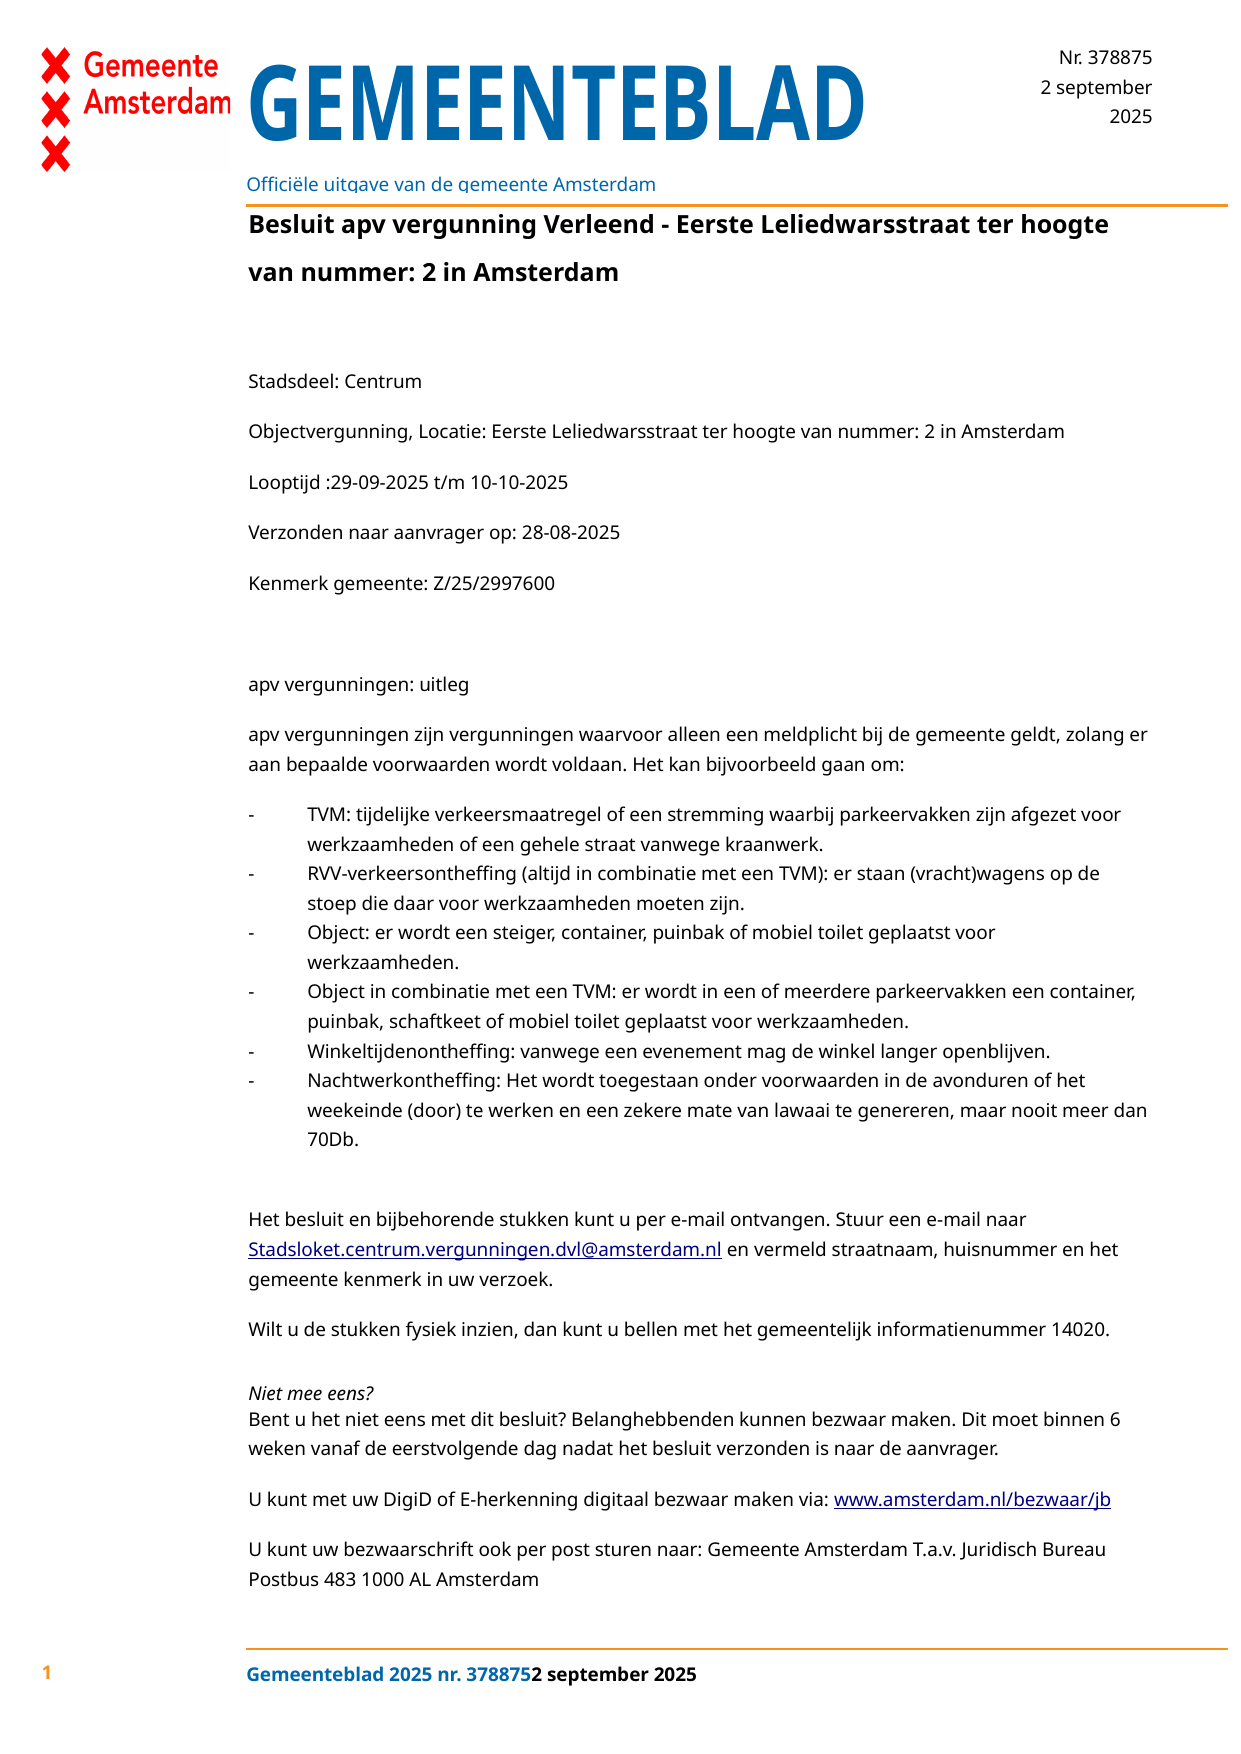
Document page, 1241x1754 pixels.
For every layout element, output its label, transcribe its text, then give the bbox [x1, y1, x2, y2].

list Object: er wordt een steiger, container, puinbak of mobiel toilet geplaatst voor werkzaamheden. [248, 919, 1152, 975]
text Stadsdeel: Centrum [248, 368, 1152, 394]
text Besluit apv vergunning Verleend - Eerste Leliedwarsstraat ter hoogte van nummer: 2 in Amsterdam [248, 207, 1152, 288]
list Winkeltijdenontheffing: vanwege een evenement mag de winkel langer openblijven. [248, 1038, 1152, 1064]
picture [41, 47, 231, 172]
text apv vergunningen: uitleg [248, 671, 1152, 697]
list RVV-verkeersontheffing (altijd in combinatie met een TVM): er staan (vracht)wagens op de stoep die daar voor werkzaamheden moeten zijn. [248, 860, 1152, 916]
list Object in combinatie met een TVM: er wordt in een of meerdere parkeervakken een container, puinbak, schaftkeet of mobiel toilet geplaatst voor werkzaamheden. [248, 979, 1152, 1034]
text U kunt met uw DigiD of E-herkenning digitaal bezwaar maken via: www.amsterdam.nl/bezwaar/jb [248, 1486, 1152, 1512]
text U kunt uw bezwaarschrift ook per post sturen naar: Gemeente Amsterdam T.a.v. Juridisch Bureau Postbus 483 1000 AL Amsterdam [248, 1536, 1152, 1592]
text Kenmerk gemeente: Z/25/2997600 [248, 570, 1152, 596]
list TVM: tijdelijke verkeersmaatregel of een stremming waarbij parkeervakken zijn afgezet voor werkzaamheden of een gehele straat vanwege kraanwerk. [248, 801, 1152, 857]
text Verzonden naar aanvrager op: 28-08-2025 [248, 519, 1152, 545]
text Bent u het niet eens met dit besluit? Belanghebbenden kunnen bezwaar maken. Dit moet binnen 6 weken vanaf de eerstvolgende dag nadat het besluit verzonden is naar de aanvrager. [248, 1406, 1152, 1461]
text Wilt u de stukken fysiek inzien, dan kunt u bellen met het gemeentelijk informatienummer 14020. [248, 1316, 1152, 1342]
text apv vergunningen zijn vergunningen waarvoor alleen een meldplicht bij de gemeente geldt, zolang er aan bepaalde voorwaarden wordt voldaan. Het kan bijvoorbeeld gaan om: [248, 721, 1152, 777]
text Niet mee eens? [248, 1380, 1152, 1406]
text Het besluit en bijbehorende stukken kunt u per e-mail ontvangen. Stuur een e-mail naar Stadsloket.centrum.vergunningen.dvl@amsterdam.nl en vermeld straatnaam, huisnummer en het gemeente kenmerk in uw verzoek. [248, 1207, 1152, 1292]
list Nachtwerkontheffing: Het wordt toegestaan onder voorwaarden in de avonduren of het weekeinde (door) te werken en een zekere mate van lawaai te genereren, maar nooit meer dan 70Db. [248, 1067, 1152, 1152]
text Looptijd :29-09-2025 t/m 10-10-2025 [248, 469, 1152, 495]
text Objectvergunning, Locatie: Eerste Leliedwarsstraat ter hoogte van nummer: 2 in Amsterdam [248, 419, 1152, 444]
